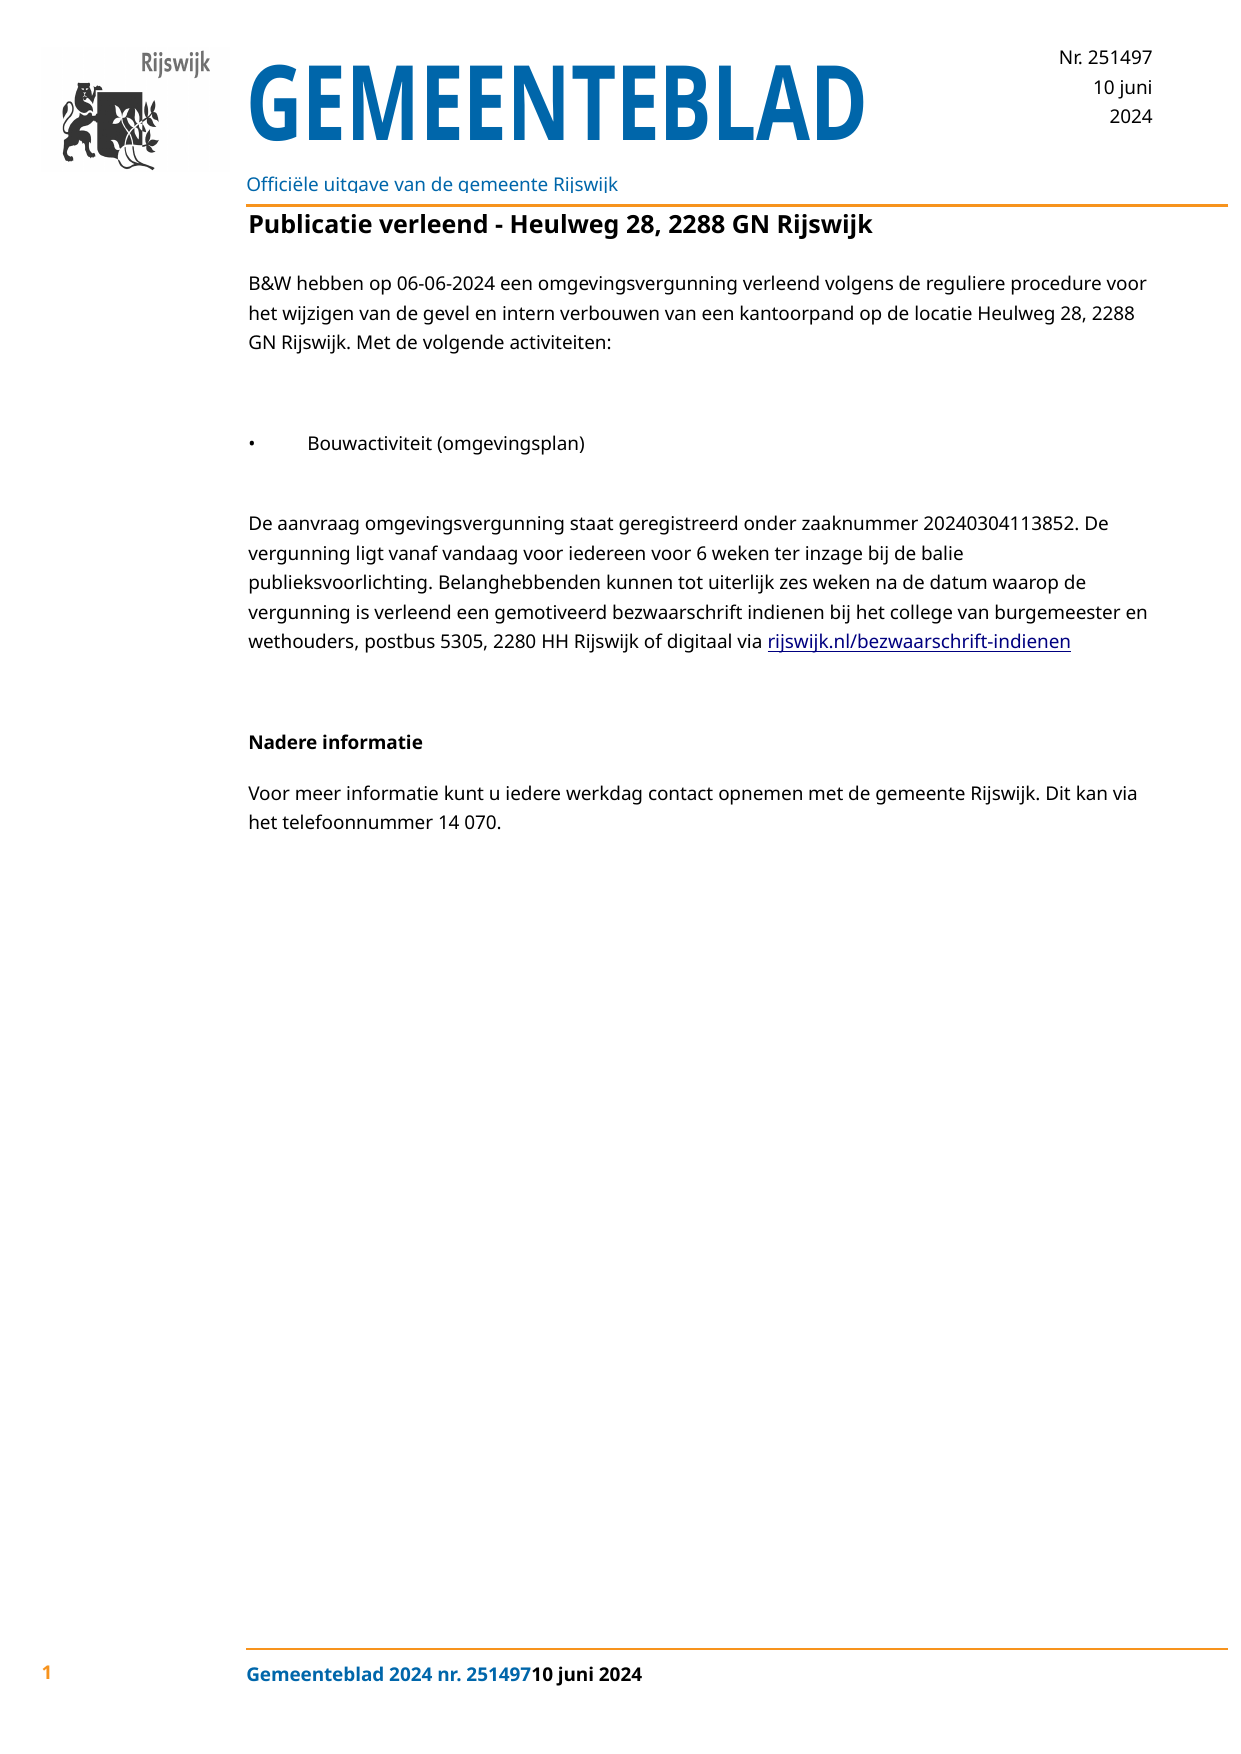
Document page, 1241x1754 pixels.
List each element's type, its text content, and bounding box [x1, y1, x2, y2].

text De aanvraag omgevingsvergunning staat geregistreerd onder zaaknummer 20240304113852. De vergunning ligt vanaf vandaag voor iedereen voor 6 weken ter inzage bij de balie publieksvoorlichting. Belanghebbenden kunnen tot uiterlijk zes weken na de datum waarop de vergunning is verleend een gemotiveerd bezwaarschrift indienen bij het college van burgemeester en wethouders, postbus 5305, 2280 HH Rijswijk of digitaal via rijswijk.nl/bezwaarschrift-indienen [248, 510, 1152, 654]
picture [41, 47, 231, 172]
list Bouwactiviteit (omgevingsplan) [248, 430, 1152, 456]
text Voor meer informatie kunt u iedere werkdag contact opnemen met de gemeente Rijswijk. Dit kan via het telefoonnummer 14 070. [248, 780, 1152, 835]
text Nadere informatie [248, 729, 1152, 755]
text B&W hebben op 06-06-2024 een omgevingsvergunning verleend volgens de reguliere procedure voor het wijzigen van de gevel en intern verbouwen van een kantoorpand op de locatie Heulweg 28, 2288 GN Rijswijk. Met de volgende activiteiten: [248, 270, 1152, 355]
text Publicatie verleend - Heulweg 28, 2288 GN Rijswijk [248, 207, 1152, 241]
